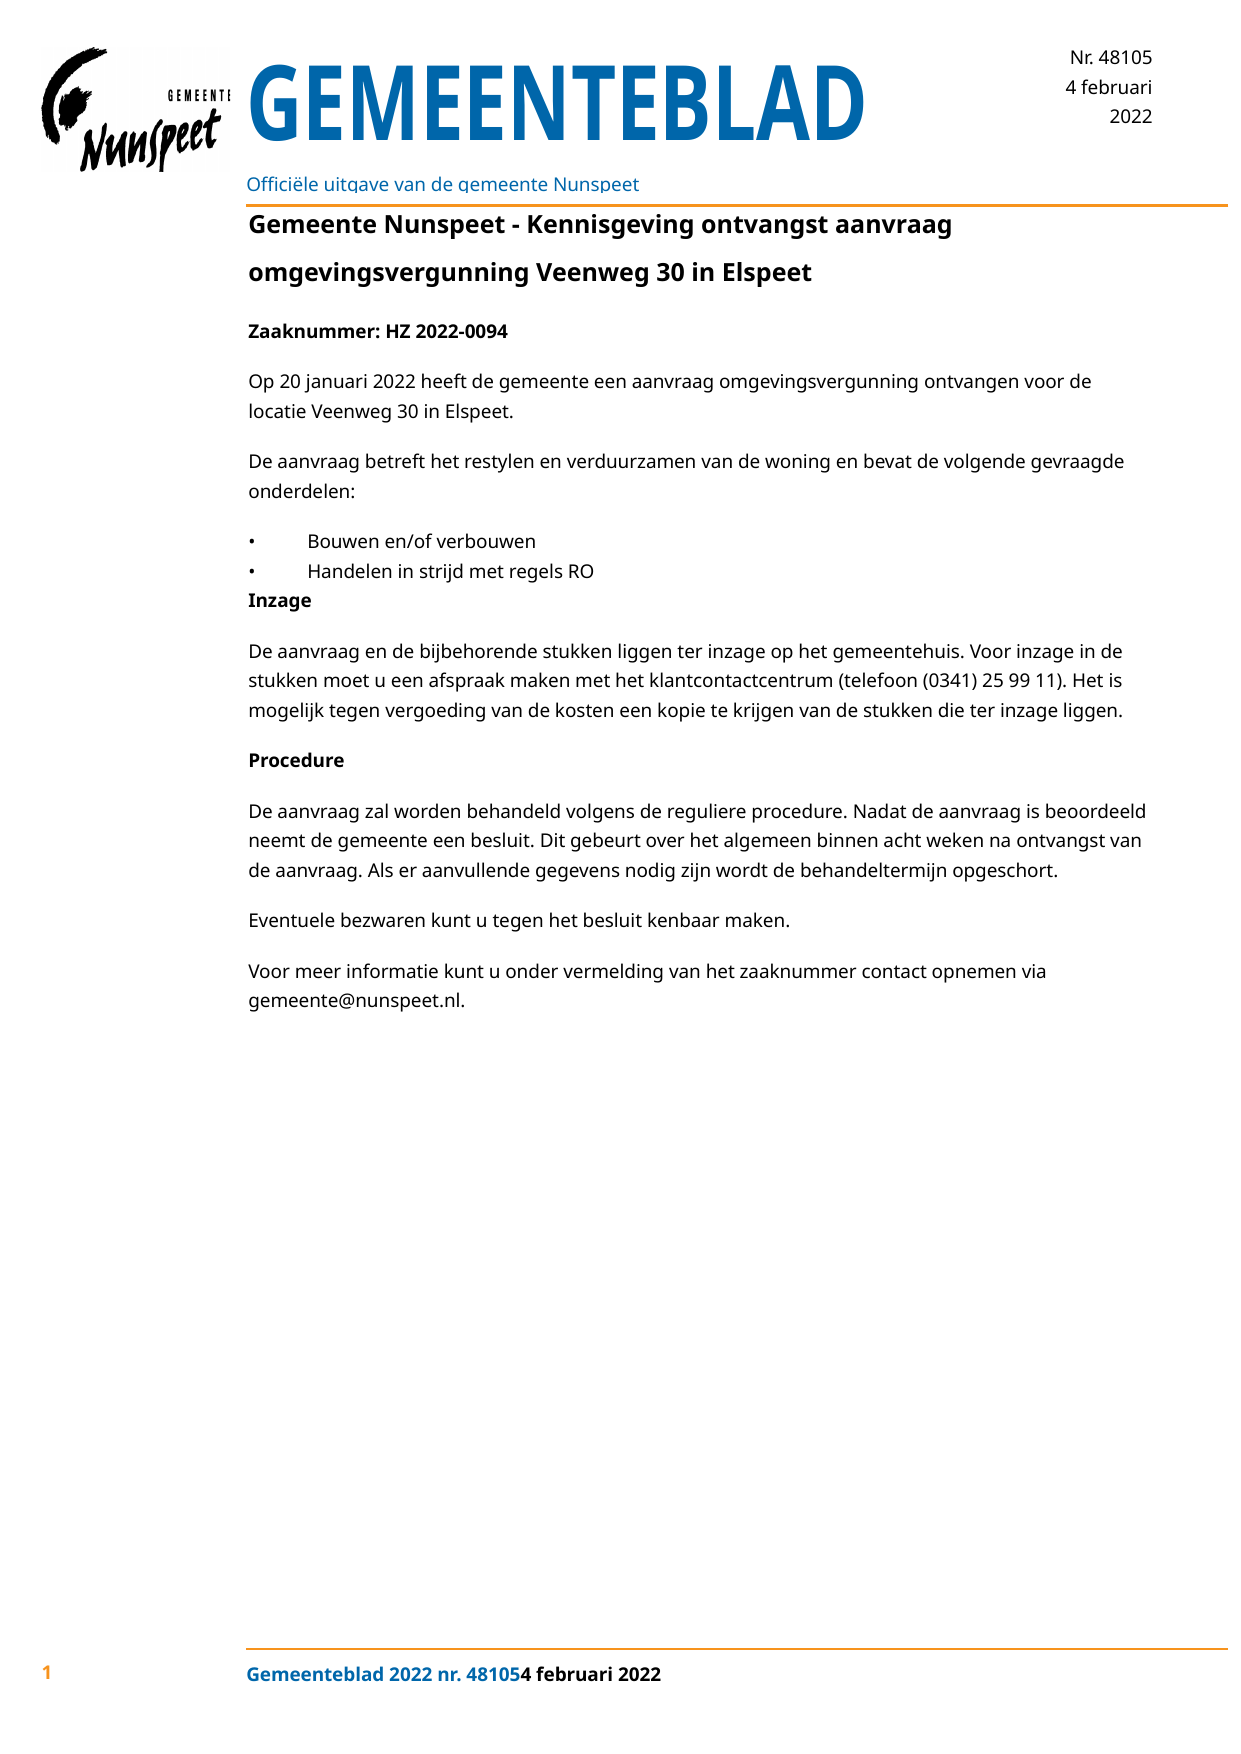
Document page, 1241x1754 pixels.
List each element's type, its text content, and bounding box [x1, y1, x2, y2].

list Bouwen en/of verbouwen [248, 528, 1152, 554]
list Handelen in strijd met regels RO [248, 558, 1152, 584]
text Zaaknummer: HZ 2022-0094 [248, 318, 1152, 344]
text De aanvraag betreft het restylen en verduurzamen van de woning en bevat de volgende gevraagde onderdelen: [248, 448, 1152, 504]
text De aanvraag zal worden behandeld volgens de reguliere procedure. Nadat de aanvraag is beoordeeld neemt de gemeente een besluit. Dit gebeurt over het algemeen binnen acht weken na ontvangst van de aanvraag. Als er aanvullende gegevens nodig zijn wordt de behandeltermijn opgeschort. [248, 798, 1152, 883]
text Inzage [248, 587, 1152, 613]
picture [41, 47, 231, 172]
text Eventuele bezwaren kunt u tegen het besluit kenbaar maken. [248, 907, 1152, 933]
text Voor meer informatie kunt u onder vermelding van het zaaknummer contact opnemen via gemeente@nunspeet.nl. [248, 958, 1152, 1013]
text Op 20 januari 2022 heeft de gemeente een aanvraag omgevingsvergunning ontvangen voor de locatie Veenweg 30 in Elspeet. [248, 368, 1152, 424]
text De aanvraag en de bijbehorende stukken liggen ter inzage op het gemeentehuis. Voor inzage in de stukken moet u een afspraak maken met het klantcontactcentrum (telefoon (0341) 25 99 11). Het is mogelijk tegen vergoeding van de kosten een kopie te krijgen van de stukken die ter inzage liggen. [248, 638, 1152, 723]
text Gemeente Nunspeet - Kennisgeving ontvangst aanvraag omgevingsvergunning Veenweg 30 in Elspeet [248, 207, 1152, 288]
text Procedure [248, 747, 1152, 773]
